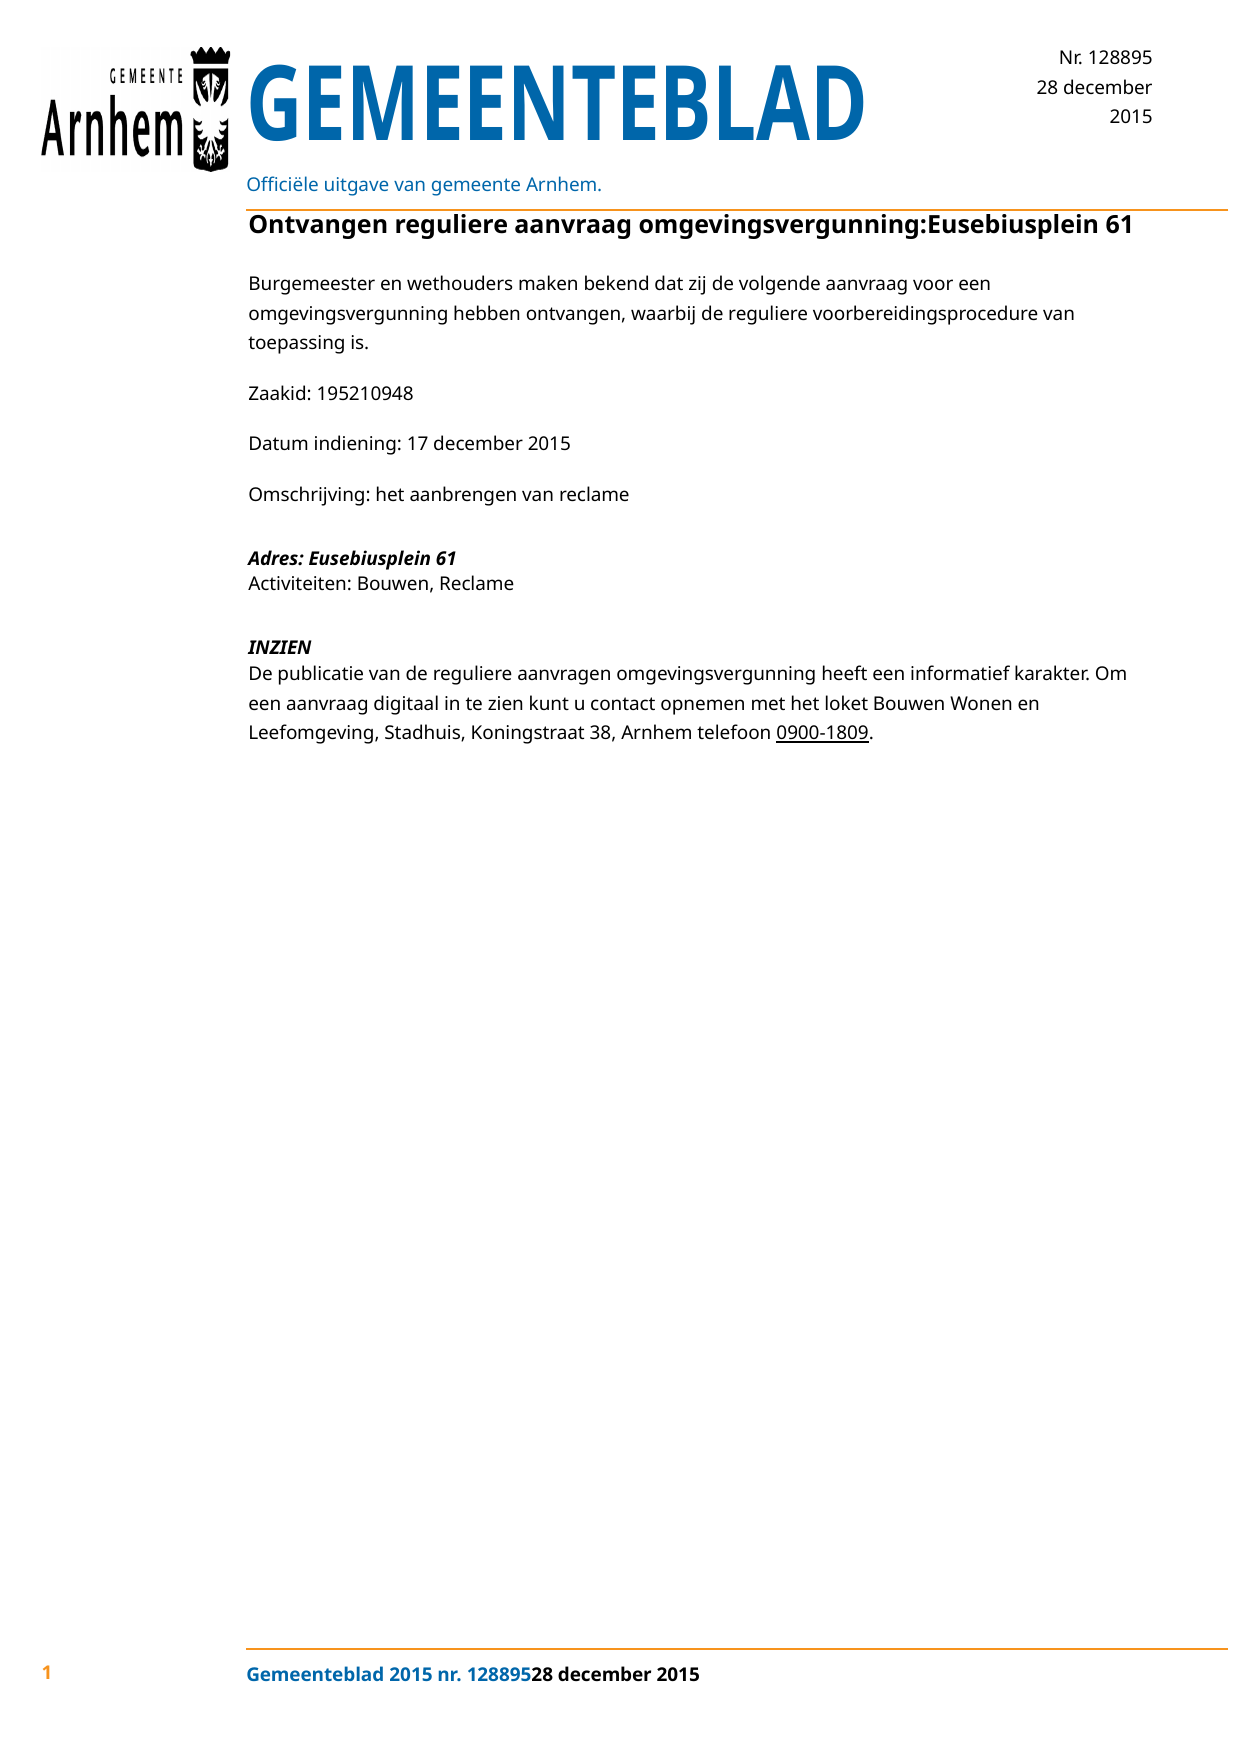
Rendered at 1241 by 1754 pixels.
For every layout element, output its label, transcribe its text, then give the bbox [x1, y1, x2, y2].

text De publicatie van de reguliere aanvragen omgevingsvergunning heeft een informatief karakter. Om een aanvraag digitaal in te zien kunt u contact opnemen met het loket Bouwen Wonen en Leefomgeving, Stadhuis, Koningstraat 38, Arnhem telefoon 0900-1809. [248, 660, 1152, 745]
text INZIEN [248, 634, 1152, 660]
picture [41, 47, 231, 172]
text Omschrijving: het aanbrengen van reclame [248, 481, 1152, 506]
text Datum indiening: 17 december 2015 [248, 430, 1152, 456]
text Activiteiten: Bouwen, Reclame [248, 570, 1152, 596]
text Ontvangen reguliere aanvraag omgevingsvergunning:Eusebiusplein 61 [248, 211, 1152, 241]
text Burgemeester en wethouders maken bekend dat zij de volgende aanvraag voor een omgevingsvergunning hebben ontvangen, waarbij de reguliere voorbereidingsprocedure van toepassing is. [248, 270, 1152, 355]
text Adres: Eusebiusplein 61 [248, 545, 1152, 570]
text Zaakid: 195210948 [248, 380, 1152, 406]
